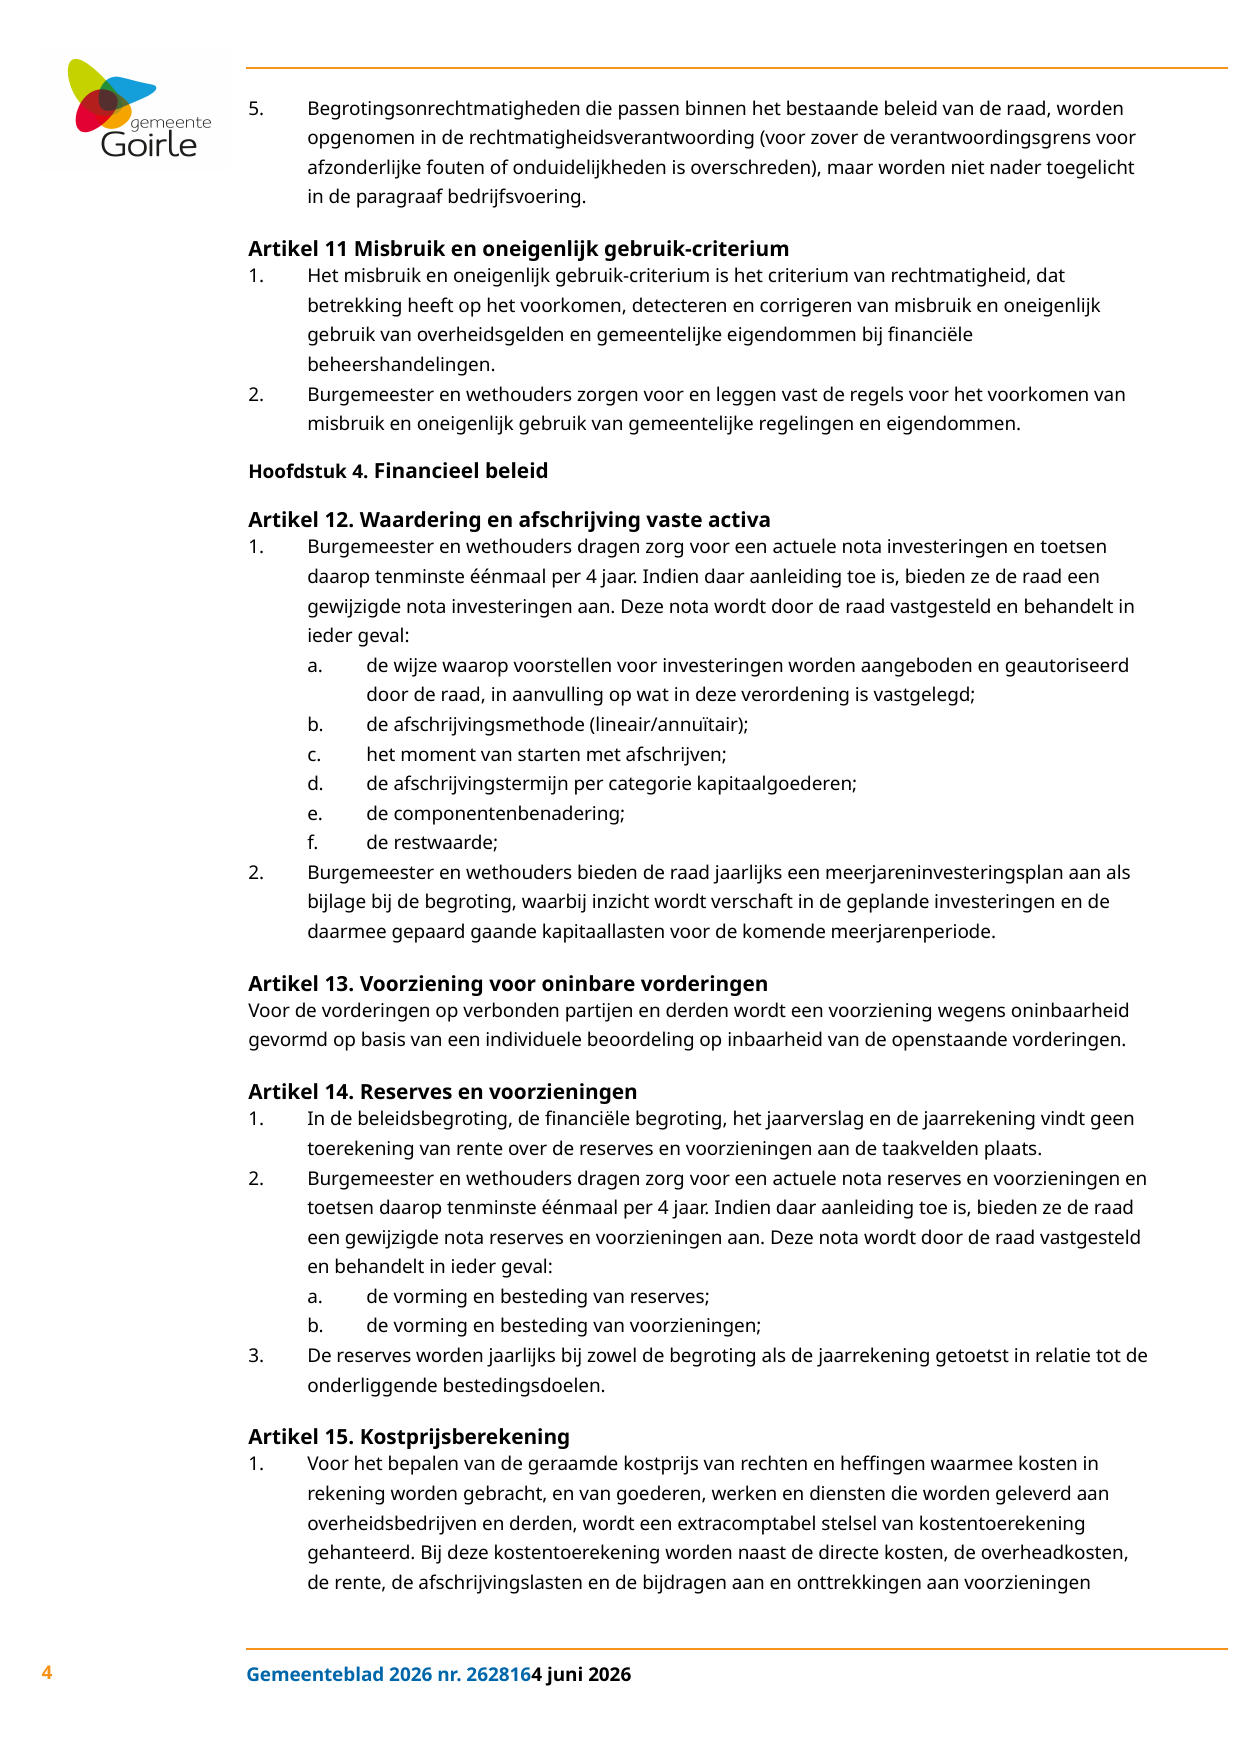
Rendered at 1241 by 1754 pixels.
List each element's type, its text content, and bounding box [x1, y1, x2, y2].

list de afschrijvingstermijn per categorie kapitaalgoederen; [307, 770, 1152, 796]
list In de beleidsbegroting, de financiële begroting, het jaarverslag en de jaarrekening vindt geen toerekening van rente over de reserves en voorzieningen aan de taakvelden plaats. [248, 1106, 1152, 1161]
list Burgemeester en wethouders dragen zorg voor een actuele nota investeringen en toetsen daarop tenminste éénmaal per 4 jaar. Indien daar aanleiding toe is, bieden ze de raad een gewijzigde nota investeringen aan. Deze nota wordt door de raad vastgesteld en behandelt in ieder geval: [248, 534, 1152, 648]
list Burgemeester en wethouders zorgen voor en leggen vast de regels voor het voorkomen van misbruik en oneigenlijk gebruik van gemeentelijke regelingen en eigendommen. [248, 381, 1152, 436]
text Artikel 13. Voorziening voor oninbare vorderingen [248, 969, 1152, 997]
list de vorming en besteding van voorzieningen; [307, 1313, 1152, 1338]
text Artikel 14. Reserves en voorzieningen [248, 1077, 1152, 1106]
text Voor de vorderingen op verbonden partijen en derden wordt een voorziening wegens oninbaarheid gevormd op basis van een individuele beoordeling op inbaarheid van de openstaande vorderingen. [248, 997, 1152, 1052]
list Burgemeester en wethouders dragen zorg voor een actuele nota reserves en voorzieningen en toetsen daarop tenminste éénmaal per 4 jaar. Indien daar aanleiding toe is, bieden ze de raad een gewijzigde nota reserves en voorzieningen aan. Deze nota wordt door de raad vastgesteld en behandelt in ieder geval: [248, 1165, 1152, 1279]
text Hoofdstuk 4. Financieel beleid [248, 456, 1152, 484]
picture [41, 47, 231, 172]
list de componentenbenadering; [307, 800, 1152, 826]
list Begrotingsonrechtmatigheden die passen binnen het bestaande beleid van de raad, worden opgenomen in de rechtmatigheidsverantwoording (voor zover de verantwoordingsgrens voor afzonderlijke fouten of onduidelijkheden is overschreden), maar worden niet nader toegelicht in de paragraaf bedrijfsvoering. [248, 95, 1152, 209]
list Het misbruik en oneigenlijk gebruik-criterium is het criterium van rechtmatigheid, dat betrekking heeft op het voorkomen, detecteren en corrigeren van misbruik en oneigenlijk gebruik van overheidsgelden en gemeentelijke eigendommen bij financiële beheershandelingen. [248, 262, 1152, 377]
text Artikel 11 Misbruik en oneigenlijk gebruik-criterium [248, 234, 1152, 262]
list Burgemeester en wethouders bieden de raad jaarlijks een meerjareninvesteringsplan aan als bijlage bij de begroting, waarbij inzicht wordt verschaft in de geplande investeringen en de daarmee gepaard gaande kapitaallasten voor de komende meerjarenperiode. [248, 859, 1152, 944]
list de afschrijvingsmethode (lineair/annuïtair); [307, 711, 1152, 737]
list De reserves worden jaarlijks bij zowel de begroting als de jaarrekening getoetst in relatie tot de onderliggende bestedingsdoelen. [248, 1342, 1152, 1397]
list de restwaarde; [307, 829, 1152, 855]
list het moment van starten met afschrijven; [307, 741, 1152, 766]
list de vorming en besteding van reserves; [307, 1283, 1152, 1309]
text Artikel 15. Kostprijsberekening [248, 1422, 1152, 1451]
list Voor het bepalen van de geraamde kostprijs van rechten en heffingen waarmee kosten in rekening worden gebracht, en van goederen, werken en diensten die worden geleverd aan overheidsbedrijven en derden, wordt een extracomptabel stelsel van kostentoerekening gehanteerd. Bij deze kostentoerekening worden naast de directe kosten, de overheadkosten, de rente, de afschrijvingslasten en de bijdragen aan en onttrekkingen aan voorzieningen [248, 1451, 1152, 1595]
text Artikel 12. Waardering en afschrijving vaste activa [248, 505, 1152, 534]
list de wijze waarop voorstellen voor investeringen worden aangeboden en geautoriseerd door de raad, in aanvulling op wat in deze verordening is vastgelegd; [307, 652, 1152, 707]
